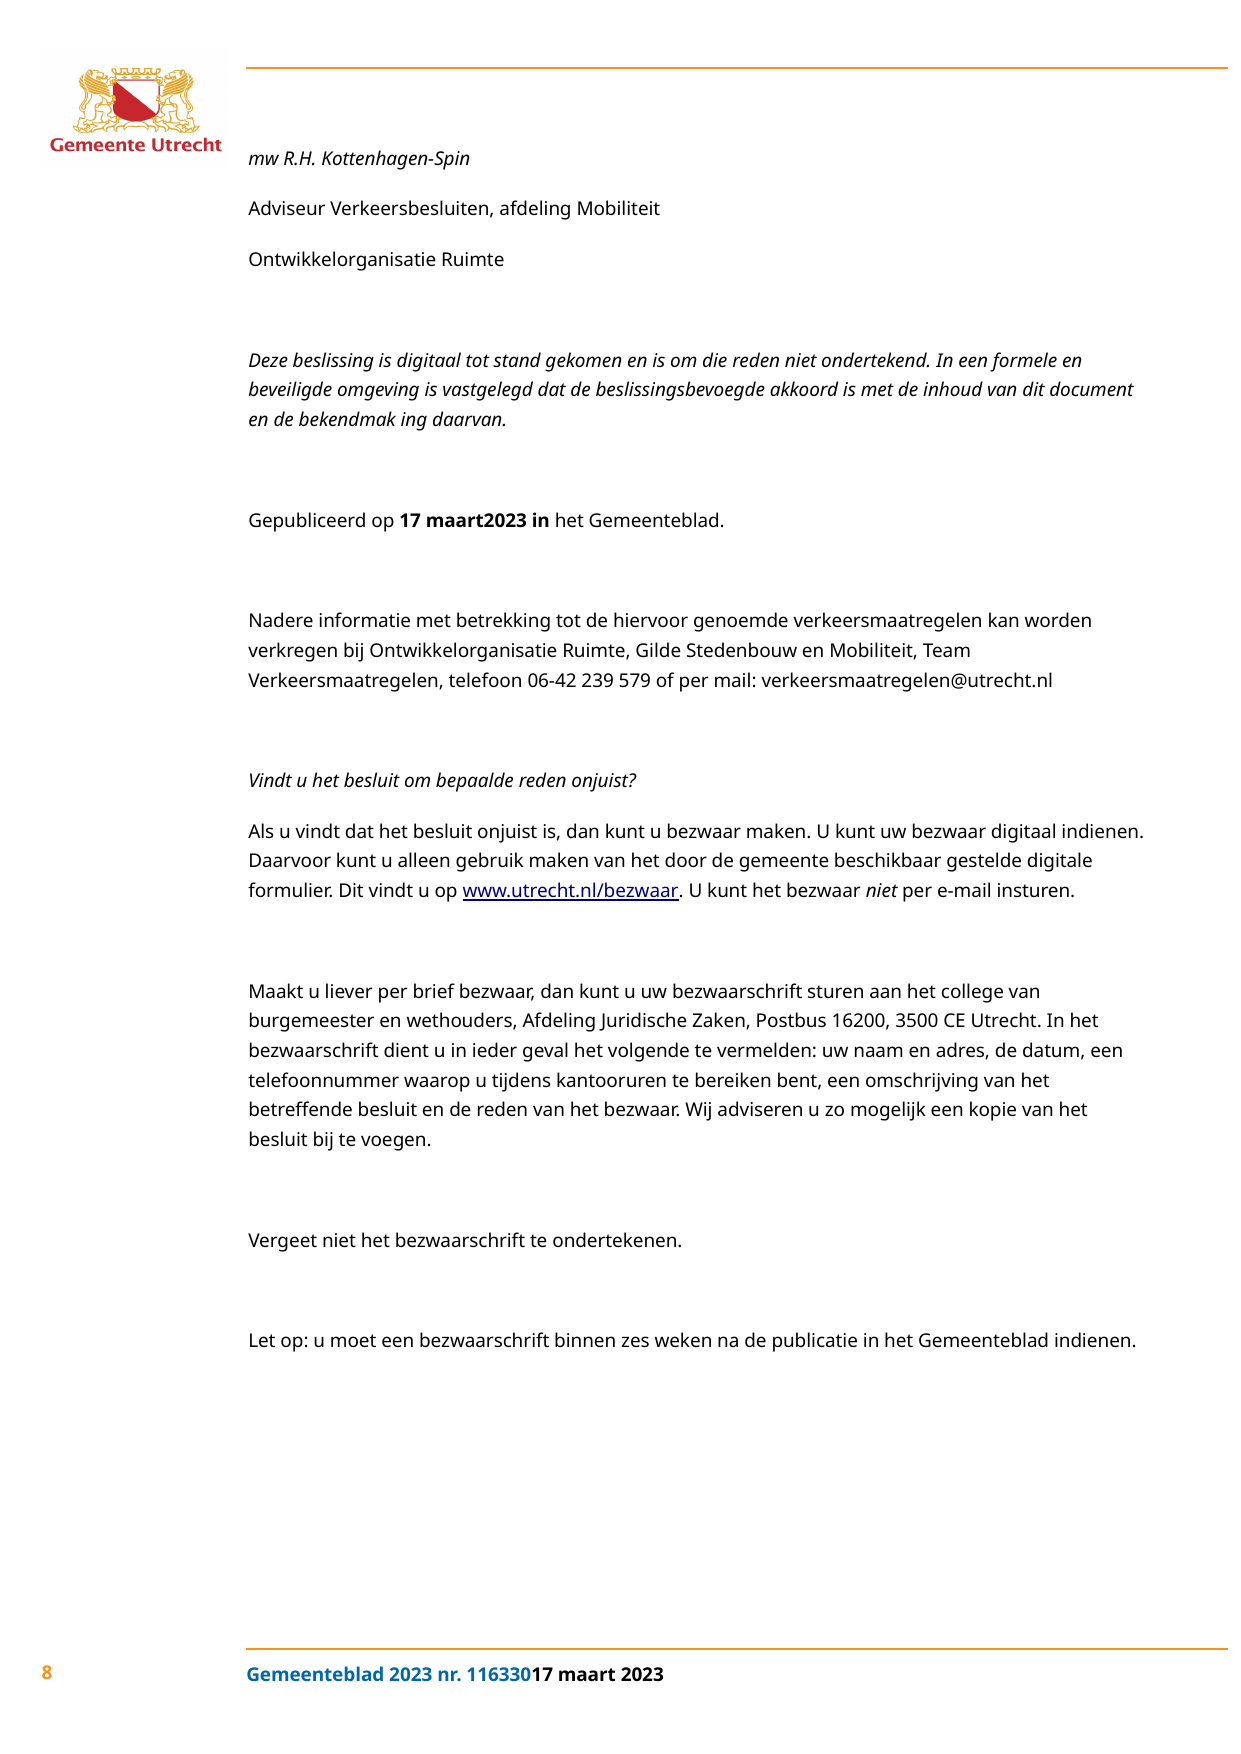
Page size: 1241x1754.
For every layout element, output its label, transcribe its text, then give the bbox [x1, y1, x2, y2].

text Vergeet niet het bezwaarschrift te ondertekenen. [248, 1227, 1152, 1253]
text Deze beslissing is digitaal tot stand gekomen en is om die reden niet ondertekend. In een formele en beveiligde omgeving is vastgelegd dat de beslissingsbevoegde akkoord is met de inhoud van dit document en de bekendmak ing daarvan. [248, 347, 1152, 432]
text Let op: u moet een bezwaarschrift binnen zes weken na de publicatie in het Gemeenteblad indienen. [248, 1328, 1152, 1353]
text Vindt u het besluit om bepaalde reden onjuist? [248, 768, 1152, 793]
text Nadere informatie met betrekking tot de hiervoor genoemde verkeersmaatregelen kan worden verkregen bij Ontwikkelorganisatie Ruimte, Gilde Stedenbouw en Mobiliteit, Team Verkeersmaatregelen, telefoon 06-42 239 579 of per mail: verkeersmaatregelen@utrecht.nl [248, 608, 1152, 693]
text mw R.H. Kottenhagen-Spin [248, 145, 1152, 171]
text Als u vindt dat het besluit onjuist is, dan kunt u bezwaar maken. U kunt uw bezwaar digitaal indienen. Daarvoor kunt u alleen gebruik maken van het door de gemeente beschikbaar gestelde digitale formulier. Dit vindt u op www.utrecht.nl/bezwaar. U kunt het bezwaar niet per e-mail insturen. [248, 818, 1152, 903]
text Maakt u liever per brief bezwaar, dan kunt u uw bezwaarschrift sturen aan het college van burgemeester en wethouders, Afdeling Juridische Zaken, Postbus 16200, 3500 CE Utrecht. In het bezwaarschrift dient u in ieder geval het volgende te vermelden: uw naam en adres, de datum, een telefoonnummer waarop u tijdens kantooruren te bereiken bent, een omschrijving van het betreffende besluit en de reden van het bezwaar. Wij adviseren u zo mogelijk een kopie van het besluit bij te voegen. [248, 978, 1152, 1152]
text Ontwikkelorganisatie Ruimte [248, 246, 1152, 272]
text Gepubliceerd op 17 maart2023 in het Gemeenteblad. [248, 507, 1152, 533]
picture [41, 47, 231, 172]
text Adviseur Verkeersbesluiten, afdeling Mobiliteit [248, 196, 1152, 221]
